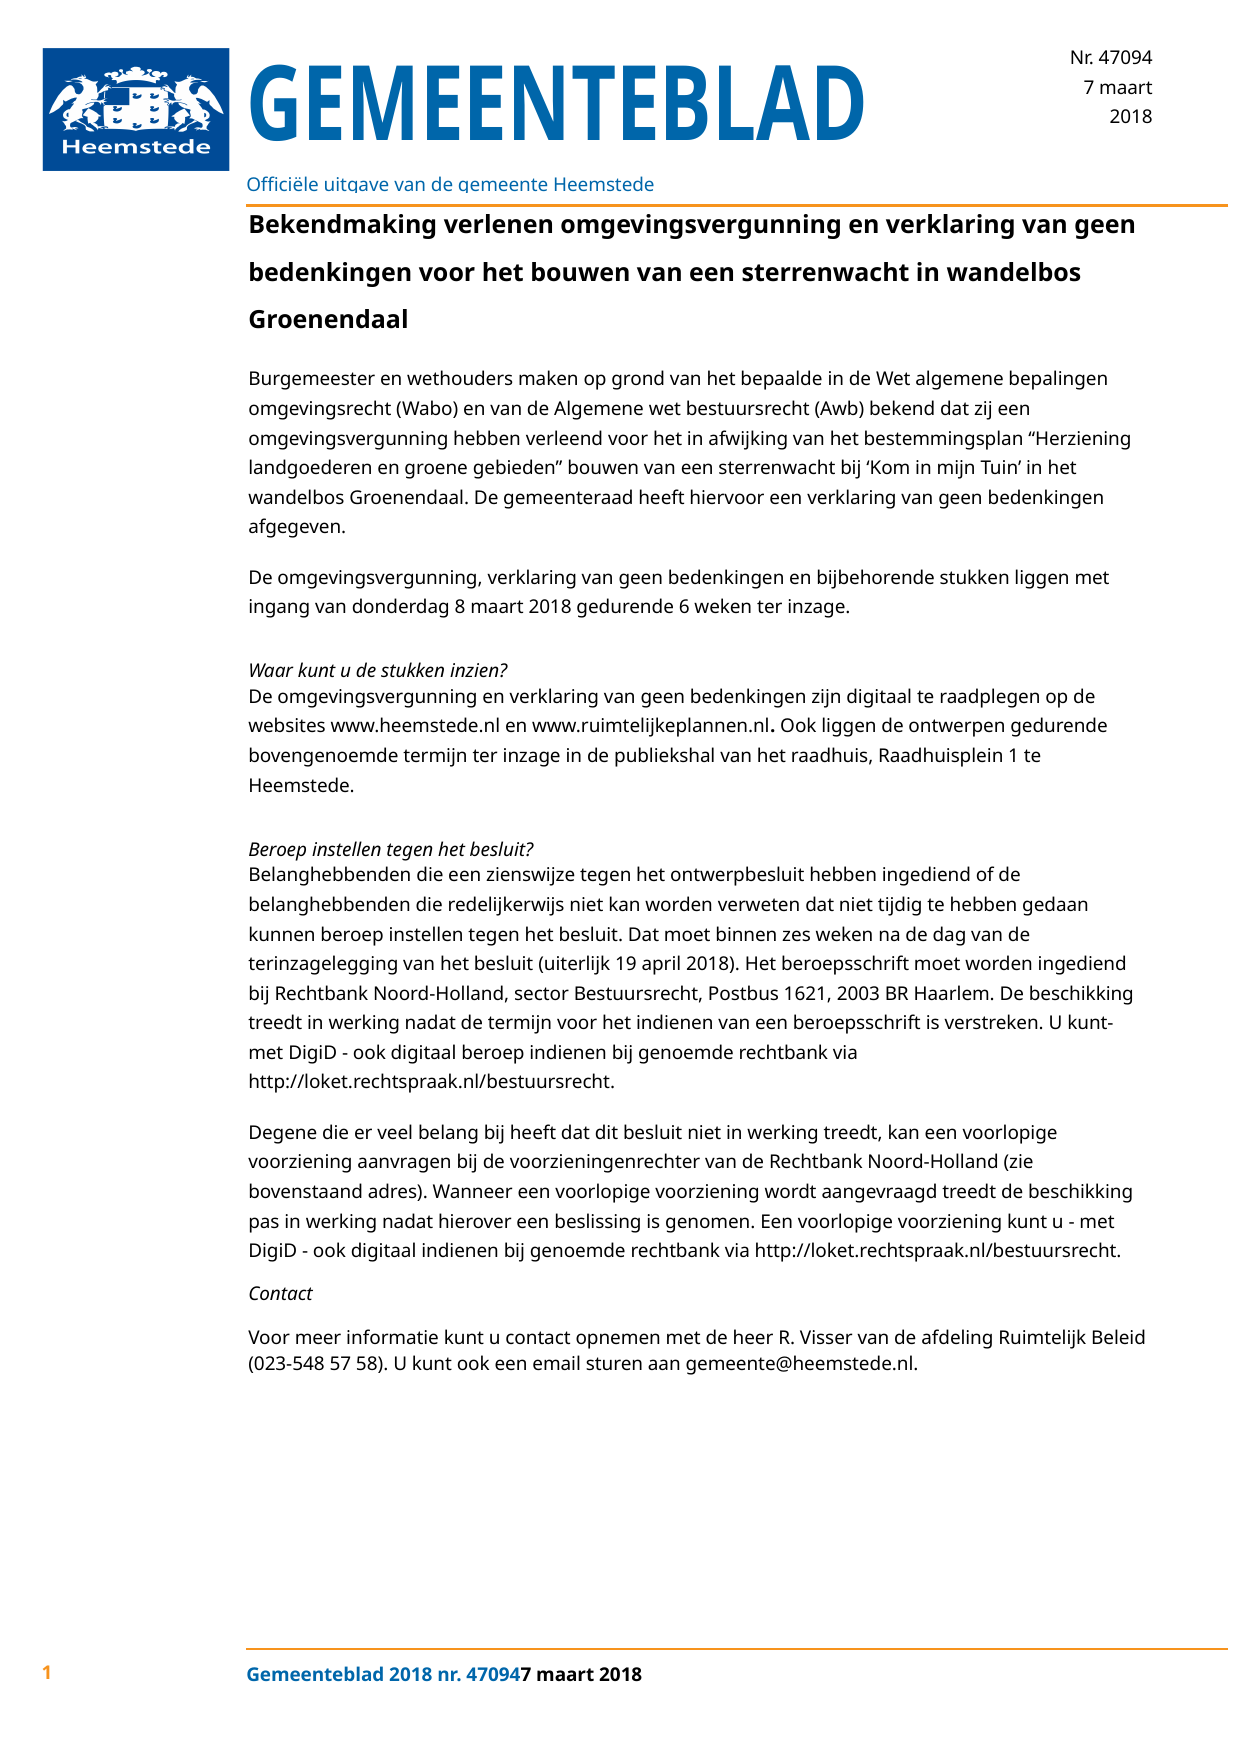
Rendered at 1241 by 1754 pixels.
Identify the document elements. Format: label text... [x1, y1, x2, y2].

text Beroep instellen tegen het besluit? [248, 836, 1152, 862]
text Degene die er veel belang bij heeft dat dit besluit niet in werking treedt, kan een voorlopige voorziening aanvragen bij de voorzieningenrechter van de Rechtbank Noord-Holland (zie bovenstaand adres). Wanneer een voorlopige voorziening wordt aangevraagd treedt de beschikking pas in werking nadat hierover een beslissing is genomen. Een voorlopige voorziening kunt u - met DigiD - ook digitaal indienen bij genoemde rechtbank via http://loket.rechtspraak.nl/bestuursrecht. [248, 1119, 1152, 1263]
text Belanghebbenden die een zienswijze tegen het ontwerpbesluit hebben ingediend of de belanghebbenden die redelijkerwijs niet kan worden verweten dat niet tijdig te hebben gedaan kunnen beroep instellen tegen het besluit. Dat moet binnen zes weken na de dag van de terinzagelegging van het besluit (uiterlijk 19 april 2018). Het beroepsschrift moet worden ingediend bij Rechtbank Noord-Holland, sector Bestuursrecht, Postbus 1621, 2003 BR Haarlem. De beschikking treedt in werking nadat de termijn voor het indienen van een beroepsschrift is verstreken. U kunt- met DigiD - ook digitaal beroep indienen bij genoemde rechtbank via http://loket.rechtspraak.nl/bestuursrecht. [248, 862, 1152, 1094]
text De omgevingsvergunning en verklaring van geen bedenkingen zijn digitaal te raadplegen op de websites www.heemstede.nl en www.ruimtelijkeplannen.nl. Ook liggen de ontwerpen gedurende bovengenoemde termijn ter inzage in de publiekshal van het raadhuis, Raadhuisplein 1 te Heemstede. [248, 683, 1152, 798]
text Bekendmaking verlenen omgevingsvergunning en verklaring van geen bedenkingen voor het bouwen van een sterrenwacht in wandelbos Groenendaal [248, 207, 1152, 336]
picture [41, 47, 231, 172]
text Burgemeester en wethouders maken op grond van het bepaalde in de Wet algemene bepalingen omgevingsrecht (Wabo) en van de Algemene wet bestuursrecht (Awb) bekend dat zij een omgevingsvergunning hebben verleend voor het in afwijking van het bestemmingsplan “Herziening landgoederen en groene gebieden” bouwen van een sterrenwacht bij ‘Kom in mijn Tuin’ in het wandelbos Groenendaal. De gemeenteraad heeft hiervoor een verklaring van geen bedenkingen afgegeven. [248, 366, 1152, 539]
text Voor meer informatie kunt u contact opnemen met de heer R. Visser van de afdeling Ruimtelijk Beleid (023-548 57 58). U kunt ook een email sturen aan gemeente@heemstede.nl. [248, 1324, 1152, 1376]
text Contact [248, 1281, 1152, 1306]
text De omgevingsvergunning, verklaring van geen bedenkingen en bijbehorende stukken liggen met ingang van donderdag 8 maart 2018 gedurende 6 weken ter inzage. [248, 564, 1152, 619]
text Waar kunt u de stukken inzien? [248, 657, 1152, 683]
